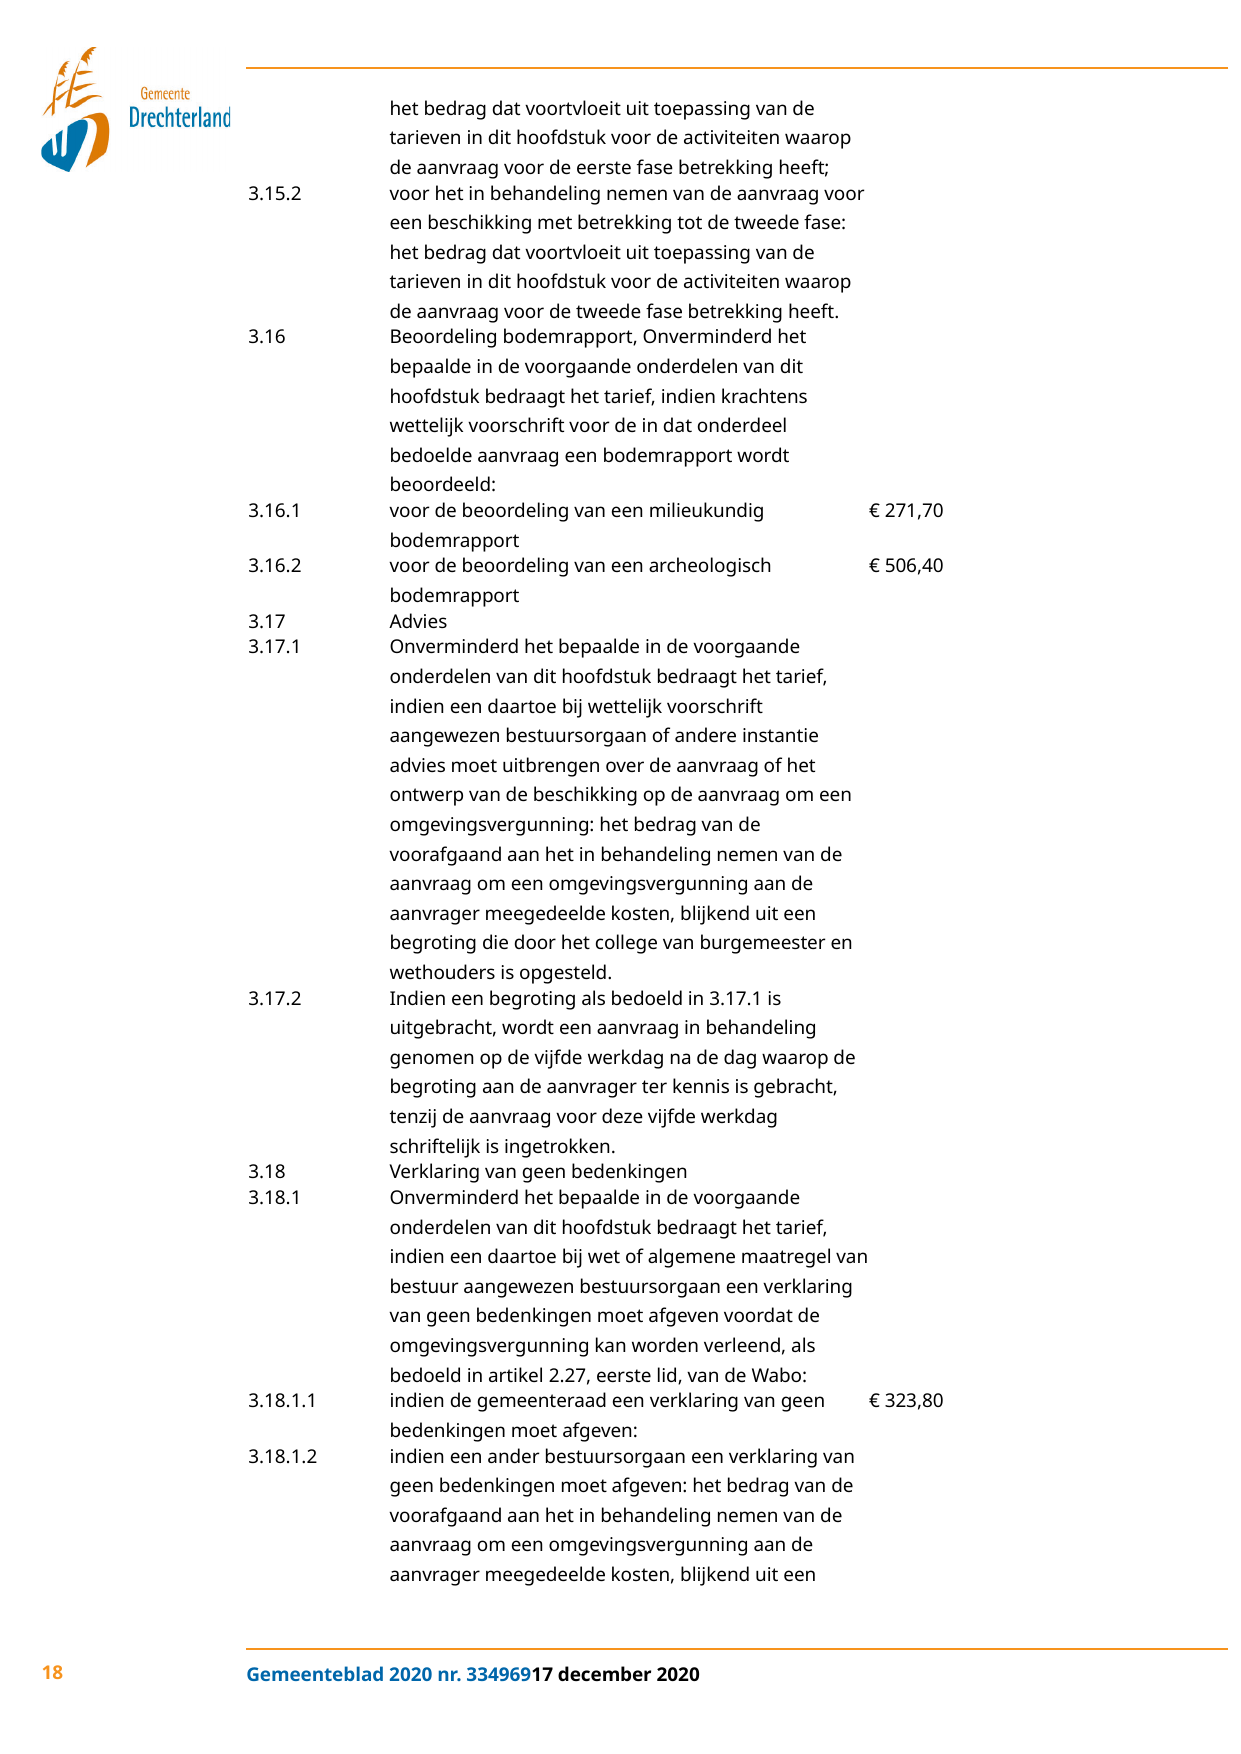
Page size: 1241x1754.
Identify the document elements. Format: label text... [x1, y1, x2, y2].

picture [41, 47, 231, 172]
table_cell [1010, 608, 1152, 634]
table_cell 3.17 [248, 608, 389, 634]
table_cell 3.16.1 [248, 498, 389, 553]
table_cell [1010, 1184, 1152, 1387]
table_cell Onverminderd het bepaalde in de voorgaande onderdelen van dit hoofdstuk bedraagt het tarief, indien een daartoe bij wet of algemene maatregel van bestuur aangewezen bestuursorgaan een verklaring van geen bedenkingen moet afgeven voordat de omgevingsvergunning kan worden verleend, als bedoeld in artikel 2.27, eerste lid, van de Wabo: [389, 1184, 869, 1387]
picture [41, 158, 64, 172]
table_cell [1010, 180, 1152, 324]
table_cell [869, 180, 1010, 324]
table_cell indien de gemeenteraad een verklaring van geen bedenkingen moet afgeven: [389, 1388, 869, 1443]
table_cell [869, 1443, 1010, 1587]
table_cell [1010, 1159, 1152, 1184]
table_cell Indien een begroting als bedoeld in 3.17.1 is uitgebracht, wordt een aanvraag in behandeling genomen op de vijfde werkdag na de dag waarop de begroting aan de aanvrager ter kennis is gebracht, tenzij de aanvraag voor deze vijfde werkdag schriftelijk is ingetrokken. [389, 985, 869, 1158]
table_cell Verklaring van geen bedenkingen [389, 1159, 869, 1184]
table_cell € 506,40 [869, 553, 1010, 608]
table_cell [869, 95, 1010, 180]
table_cell [869, 1184, 1010, 1387]
table_cell [869, 608, 1010, 634]
table_cell 3.18.1.2 [248, 1443, 389, 1587]
table_cell het bedrag dat voortvloeit uit toepassing van de tarieven in dit hoofdstuk voor de activiteiten waarop de aanvraag voor de eerste fase betrekking heeft; [389, 95, 869, 180]
table_cell [1010, 634, 1152, 985]
table_cell voor het in behandeling nemen van de aanvraag voor een beschikking met betrekking tot de tweede fase: het bedrag dat voortvloeit uit toepassing van de tarieven in dit hoofdstuk voor de activiteiten waarop de aanvraag voor de tweede fase betrekking heeft. [389, 180, 869, 324]
table_cell [1010, 324, 1152, 497]
table_cell [869, 324, 1010, 497]
table_cell 3.18.1 [248, 1184, 389, 1387]
table_cell 3.18 [248, 1159, 389, 1184]
table_cell Advies [389, 608, 869, 634]
table_cell 3.16 [248, 324, 389, 497]
table_cell € 323,80 [869, 1388, 1010, 1443]
table_cell [1010, 1443, 1152, 1587]
table_cell [869, 1159, 1010, 1184]
table_cell voor de beoordeling van een archeologisch bodemrapport [389, 553, 869, 608]
table_cell 3.18.1.1 [248, 1388, 389, 1443]
table_cell [1010, 95, 1152, 180]
table_cell [248, 95, 389, 180]
table_cell [1010, 985, 1152, 1158]
picture [226, 115, 231, 124]
table_cell € 271,70 [869, 498, 1010, 553]
table_cell 3.15.2 [248, 180, 389, 324]
table_cell Onverminderd het bepaalde in de voorgaande onderdelen van dit hoofdstuk bedraagt het tarief, indien een daartoe bij wettelijk voorschrift aangewezen bestuursorgaan of andere instantie advies moet uitbrengen over de aanvraag of het ontwerp van de beschikking op de aanvraag om een omgevingsvergunning: het bedrag van de voorafgaand aan het in behandeling nemen van de aanvraag om een omgevingsvergunning aan de aanvrager meegedeelde kosten, blijkend uit een begroting die door het college van burgemeester en wethouders is opgesteld. [389, 634, 869, 985]
table_cell 3.16.2 [248, 553, 389, 608]
table_cell voor de beoordeling van een milieukundig bodemrapport [389, 498, 869, 553]
table_cell Beoordeling bodemrapport, Onverminderd het bepaalde in de voorgaande onderdelen van dit hoofdstuk bedraagt het tarief, indien krachtens wettelijk voorschrift voor de in dat onderdeel bedoelde aanvraag een bodemrapport wordt beoordeeld: [389, 324, 869, 497]
table_cell [1010, 553, 1152, 608]
table_cell [1010, 498, 1152, 553]
table_cell 3.17.1 [248, 634, 389, 985]
table_cell [869, 985, 1010, 1158]
table_cell indien een ander bestuursorgaan een verklaring van geen bedenkingen moet afgeven: het bedrag van de voorafgaand aan het in behandeling nemen van de aanvraag om een omgevingsvergunning aan de aanvrager meegedeelde kosten, blijkend uit een [389, 1443, 869, 1587]
table_cell [869, 634, 1010, 985]
table_cell 3.17.2 [248, 985, 389, 1158]
table_cell [1010, 1388, 1152, 1443]
